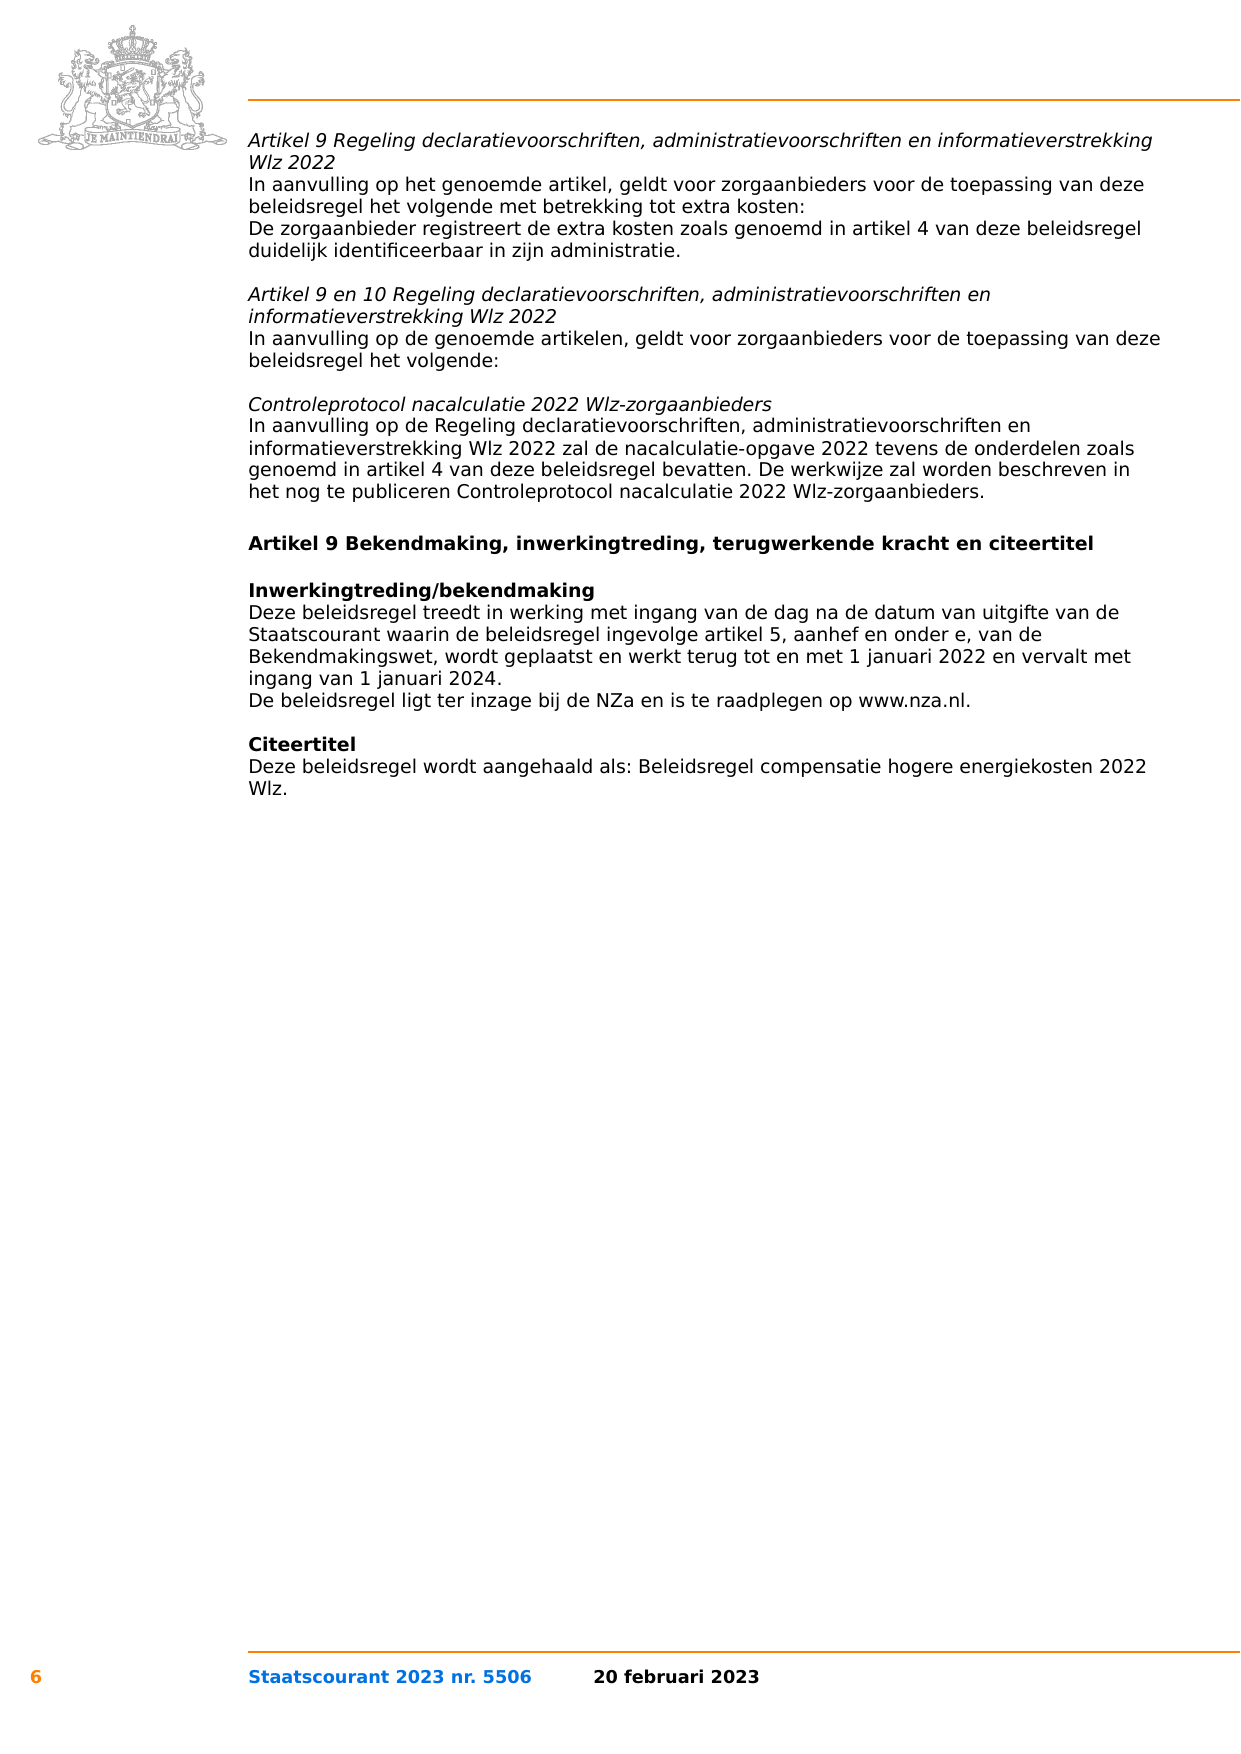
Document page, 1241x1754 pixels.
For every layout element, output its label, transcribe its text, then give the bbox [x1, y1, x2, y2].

text In aanvulling op de Regeling declaratievoorschriften, administratievoorschriften en informatieverstrekking Wlz 2022 zal de nacalculatie-opgave 2022 tevens de onderdelen zoals genoemd in artikel 4 van deze beleidsregel bevatten. De werkwijze zal worden beschreven in het nog te publiceren Controleprotocol nacalculatie 2022 Wlz-zorgaanbieders. [248, 415, 1163, 503]
subtitle Citeertitel [248, 734, 1163, 756]
text Deze beleidsregel wordt aangehaald als: Beleidsregel compensatie hogere energiekosten 2022 Wlz. [248, 756, 1163, 800]
text In aanvulling op de genoemde artikelen, geldt voor zorgaanbieders voor de toepassing van deze beleidsregel het volgende: [248, 328, 1163, 372]
subtitle Controleprotocol nacalculatie 2022 Wlz-zorgaanbieders [248, 393, 1163, 415]
subtitle Artikel 9 Regeling declaratievoorschriften, administratievoorschriften en informatieverstrekking Wlz 2022 [248, 130, 1163, 174]
text De beleidsregel ligt ter inzage bij de NZa en is te raadplegen op www.nza.nl. [248, 690, 1163, 712]
text De zorgaanbieder registreert de extra kosten zoals genoemd in artikel 4 van deze beleidsregel duidelijk identificeerbaar in zijn administratie. [248, 218, 1163, 262]
picture [38, 25, 227, 150]
subtitle Artikel 9 Bekendmaking, inwerkingtreding, terugwerkende kracht en citeertitel [248, 533, 1163, 555]
text In aanvulling op het genoemde artikel, geldt voor zorgaanbieders voor de toepassing van deze beleidsregel het volgende met betrekking tot extra kosten: [248, 174, 1163, 218]
subtitle Inwerkingtreding/bekendmaking [248, 580, 1163, 602]
text Deze beleidsregel treedt in werking met ingang van de dag na de datum van uitgifte van de Staatscourant waarin de beleidsregel ingevolge artikel 5, aanhef en onder e, van de Bekendmakingswet, wordt geplaatst en werkt terug tot en met 1 januari 2022 en vervalt met ingang van 1 januari 2024. [248, 602, 1163, 690]
subtitle Artikel 9 en 10 Regeling declaratievoorschriften, administratievoorschriften en informatieverstrekking Wlz 2022 [248, 284, 1163, 328]
